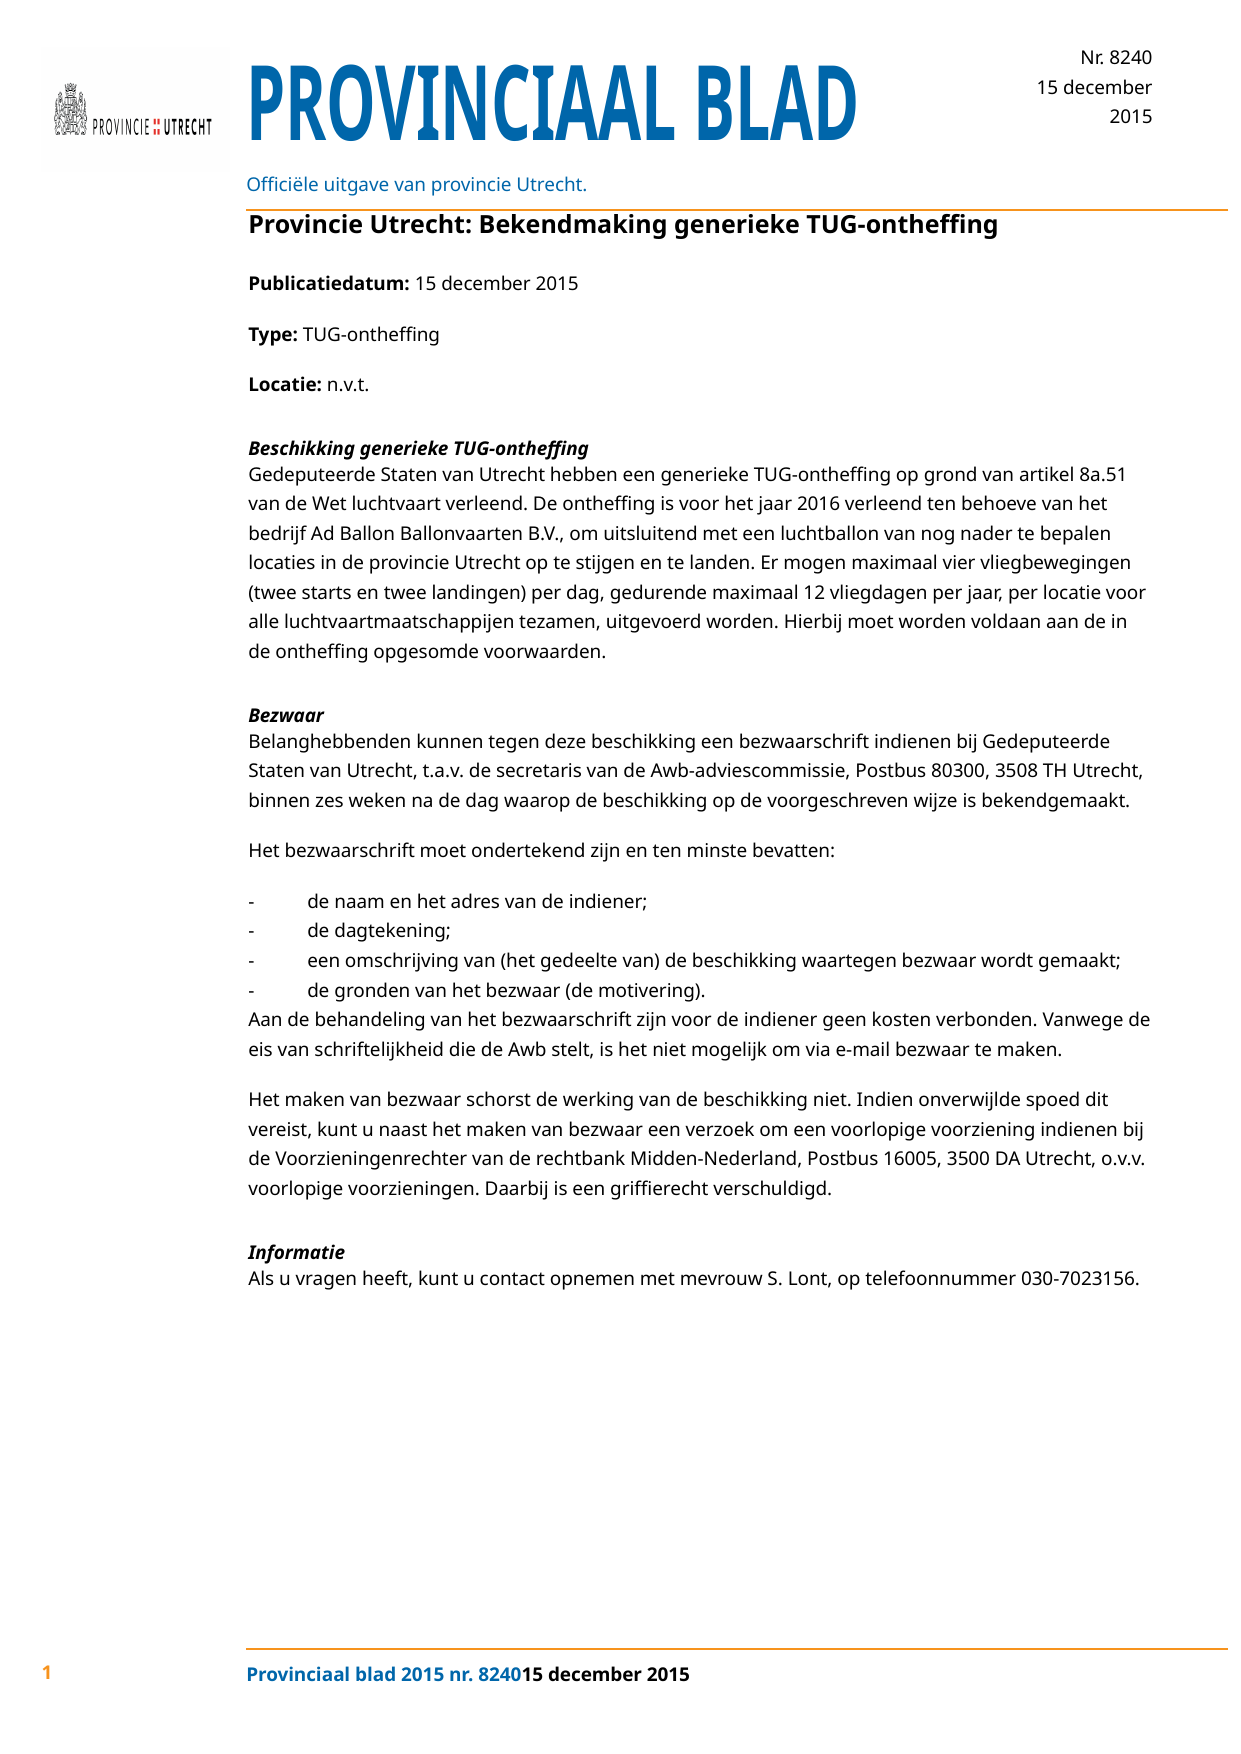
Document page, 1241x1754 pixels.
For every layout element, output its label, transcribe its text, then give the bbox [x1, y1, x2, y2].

text Locatie: n.v.t. [248, 371, 1152, 397]
text Als u vragen heeft, kunt u contact opnemen met mevrouw S. Lont, op telefoonnummer 030-7023156. [248, 1265, 1152, 1291]
list de gronden van het bezwaar (de motivering). [248, 977, 1152, 1002]
picture [41, 47, 231, 172]
text Provincie Utrecht: Bekendmaking generieke TUG-ontheffing [248, 211, 1152, 241]
list de dagtekening; [248, 918, 1152, 943]
text Informatie [248, 1239, 1152, 1265]
text Het maken van bezwaar schorst de werking van de beschikking niet. Indien onverwijlde spoed dit vereist, kunt u naast het maken van bezwaar een verzoek om een voorlopige voorziening indienen bij de Voorzieningenrechter van de rechtbank Midden-Nederland, Postbus 16005, 3500 DA Utrecht, o.v.v. voorlopige voorzieningen. Daarbij is een griffierecht verschuldigd. [248, 1086, 1152, 1201]
text Belanghebbenden kunnen tegen deze beschikking een bezwaarschrift indienen bij Gedeputeerde Staten van Utrecht, t.a.v. de secretaris van de Awb-adviescommissie, Postbus 80300, 3508 TH Utrecht, binnen zes weken na de dag waarop de beschikking op de voorgeschreven wijze is bekendgemaakt. [248, 728, 1152, 813]
list een omschrijving van (het gedeelte van) de beschikking waartegen bezwaar wordt gemaakt; [248, 947, 1152, 973]
text Aan de behandeling van het bezwaarschrift zijn voor de indiener geen kosten verbonden. Vanwege de eis van schriftelijkheid die de Awb stelt, is het niet mogelijk om via e-mail bezwaar te maken. [248, 1006, 1152, 1062]
text Gedeputeerde Staten van Utrecht hebben een generieke TUG-ontheffing op grond van artikel 8a.51 van de Wet luchtvaart verleend. De ontheffing is voor het jaar 2016 verleend ten behoeve van het bedrijf Ad Ballon Ballonvaarten B.V., om uitsluitend met een luchtballon van nog nader te bepalen locaties in de provincie Utrecht op te stijgen en te landen. Er mogen maximaal vier vliegbewegingen (twee starts en twee landingen) per dag, gedurende maximaal 12 vliegdagen per jaar, per locatie voor alle luchtvaartmaatschappijen tezamen, uitgevoerd worden. Hierbij moet worden voldaan aan de in de ontheffing opgesomde voorwaarden. [248, 461, 1152, 664]
text Publicatiedatum: 15 december 2015 [248, 270, 1152, 296]
text Het bezwaarschrift moet ondertekend zijn en ten minste bevatten: [248, 838, 1152, 863]
text Type: TUG-ontheffing [248, 321, 1152, 346]
text Beschikking generieke TUG-ontheffing [248, 435, 1152, 461]
text Bezwaar [248, 702, 1152, 728]
list de naam en het adres van de indiener; [248, 888, 1152, 914]
